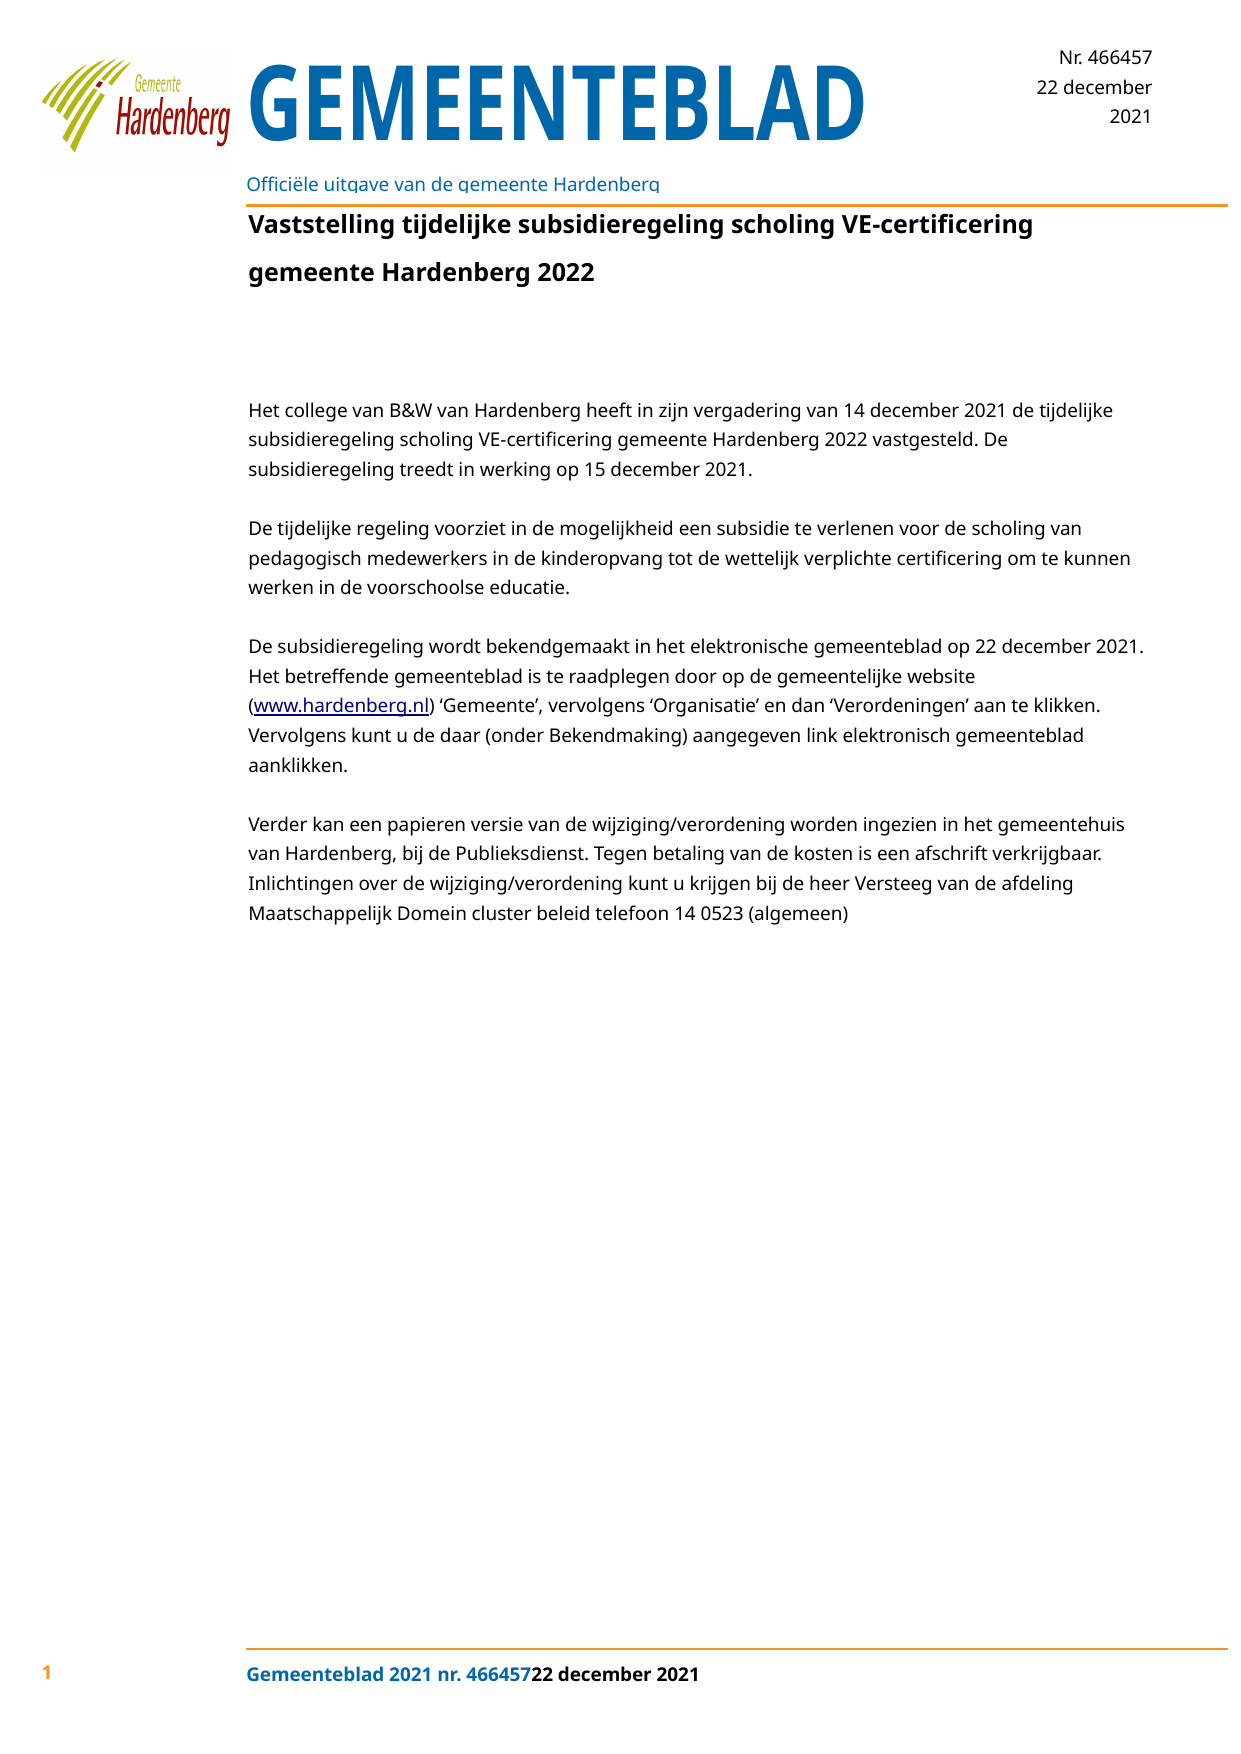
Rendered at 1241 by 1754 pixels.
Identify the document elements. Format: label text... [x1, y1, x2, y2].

text De tijdelijke regeling voorziet in de mogelijkheid een subsidie te verlenen voor de scholing van pedagogisch medewerkers in de kinderopvang tot de wettelijk verplichte certificering om te kunnen werken in de voorschoolse educatie. [248, 515, 1152, 600]
text Vaststelling tijdelijke subsidieregeling scholing VE-certificering gemeente Hardenberg 2022 [248, 207, 1152, 288]
text Verder kan een papieren versie van de wijziging/verordening worden ingezien in het gemeentehuis van Hardenberg, bij de Publieksdienst. Tegen betaling van de kosten is een afschrift verkrijgbaar. Inlichtingen over de wijziging/verordening kunt u krijgen bij de heer Versteeg van de afdeling Maatschappelijk Domein cluster beleid telefoon 14 0523 (algemeen) [248, 811, 1152, 925]
text Het college van B&W van Hardenberg heeft in zijn vergadering van 14 december 2021 de tijdelijke subsidieregeling scholing VE-certificering gemeente Hardenberg 2022 vastgesteld. De subsidieregeling treedt in werking op 15 december 2021. [248, 397, 1152, 482]
picture [41, 47, 231, 172]
text De subsidieregeling wordt bekendgemaakt in het elektronische gemeenteblad op 22 december 2021. Het betreffende gemeenteblad is te raadplegen door op de gemeentelijke website (www.hardenberg.nl) ‘Gemeente’, vervolgens ‘Organisatie’ en dan ‘Verordeningen’ aan te klikken. Vervolgens kunt u de daar (onder Bekendmaking) aangegeven link elektronisch gemeenteblad aanklikken. [248, 633, 1152, 777]
